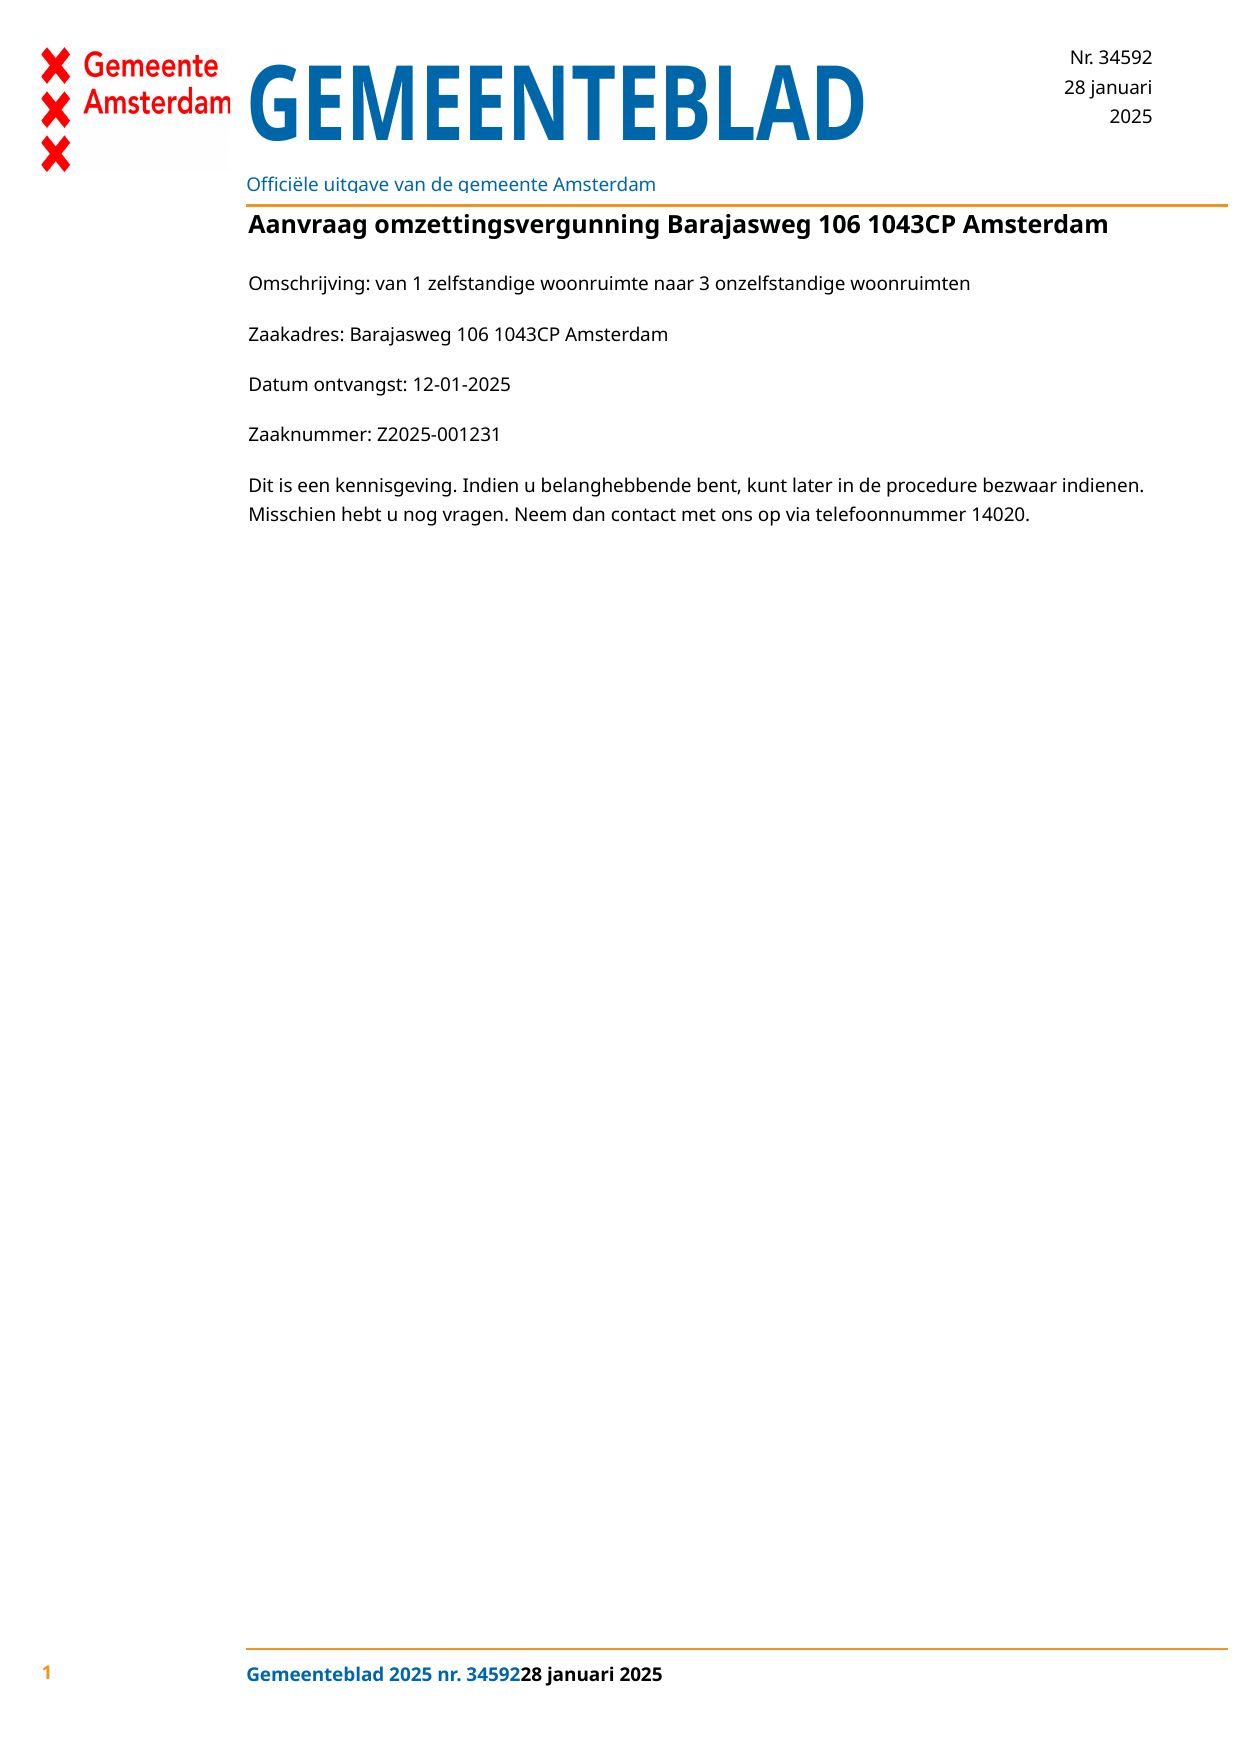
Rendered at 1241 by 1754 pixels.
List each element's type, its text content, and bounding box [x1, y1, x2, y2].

text Dit is een kennisgeving. Indien u belanghebbende bent, kunt later in de procedure bezwaar indienen. Misschien hebt u nog vragen. Neem dan contact met ons op via telefoonnummer 14020. [248, 472, 1152, 527]
text Datum ontvangst: 12-01-2025 [248, 371, 1152, 397]
picture [41, 47, 231, 172]
text Zaaknummer: Z2025-001231 [248, 422, 1152, 447]
text Zaakadres: Barajasweg 106 1043CP Amsterdam [248, 321, 1152, 346]
text Omschrijving: van 1 zelfstandige woonruimte naar 3 onzelfstandige woonruimten [248, 270, 1152, 296]
text Aanvraag omzettingsvergunning Barajasweg 106 1043CP Amsterdam [248, 207, 1152, 241]
